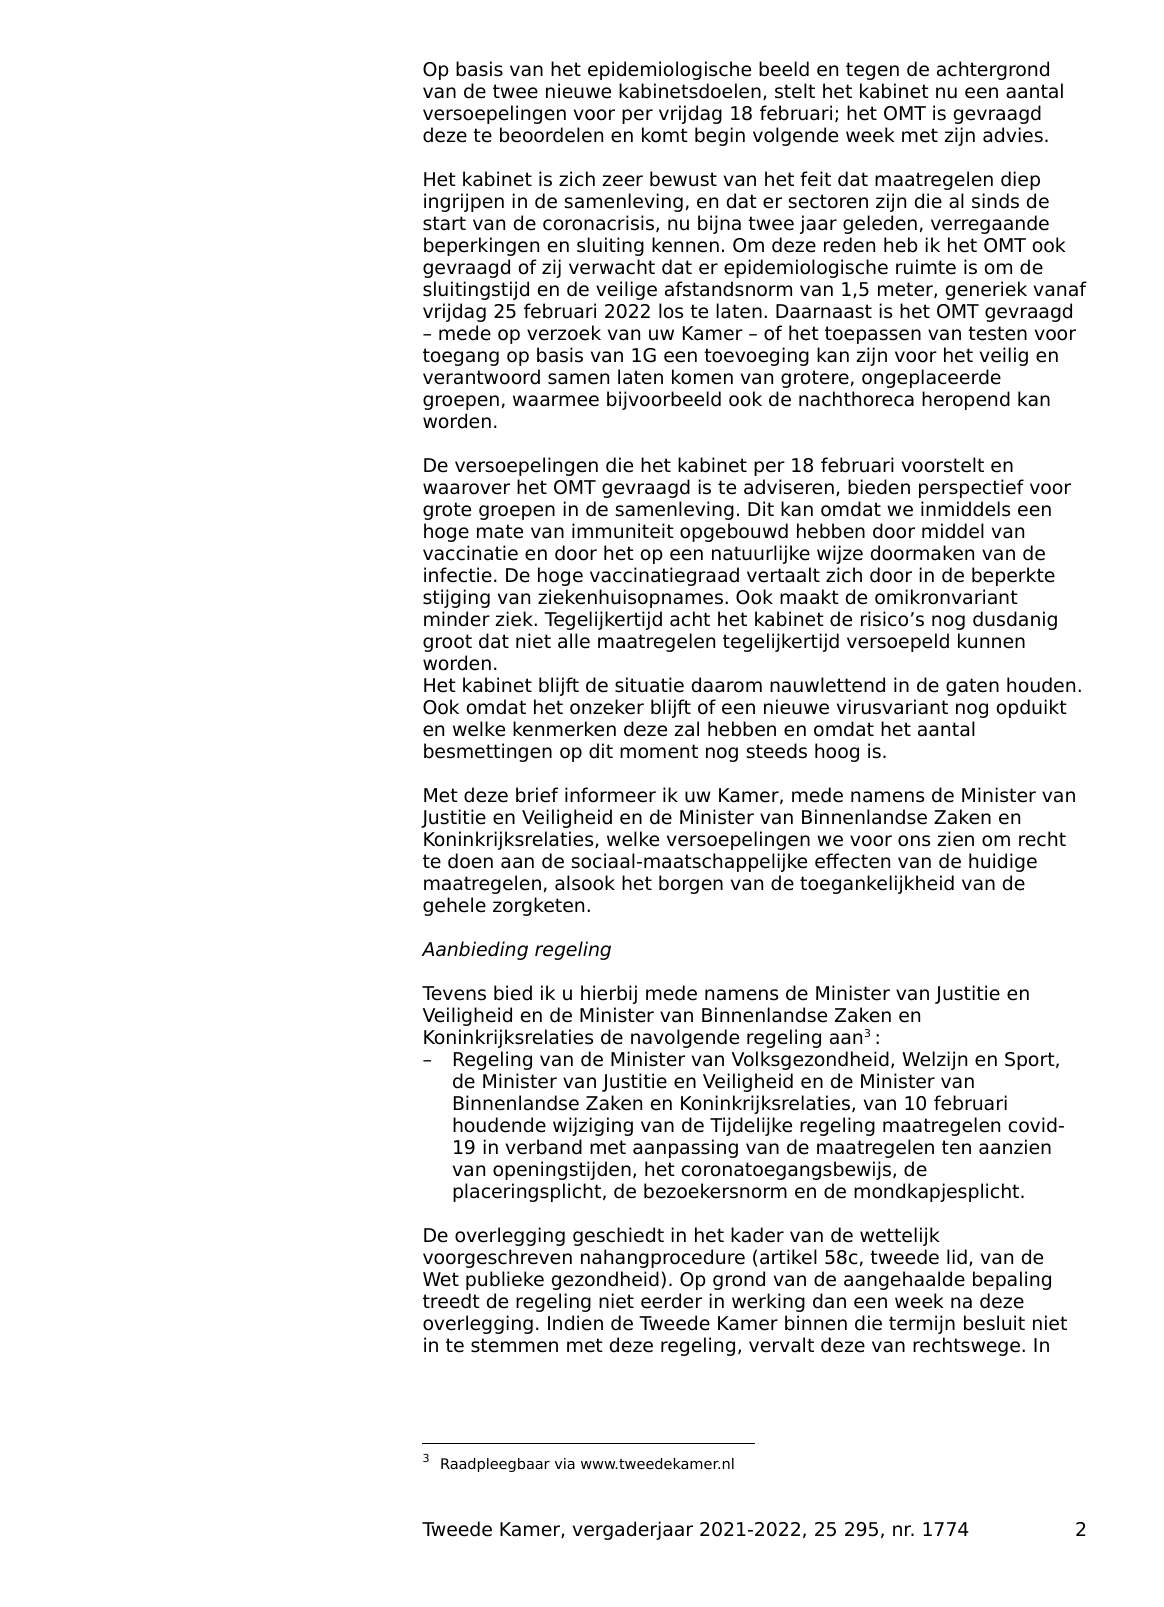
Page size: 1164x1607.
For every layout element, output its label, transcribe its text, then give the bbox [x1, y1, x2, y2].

subtitle Aanbieding regeling [422, 939, 1087, 961]
text Tevens bied ik u hierbij mede namens de Minister van Justitie en Veiligheid en de Minister van Binnenlandse Zaken en Koninkrijksrelaties de navolgende regeling aan: [422, 983, 1087, 1049]
text Het kabinet blijft de situatie daarom nauwlettend in de gaten houden. Ook omdat het onzeker blijft of een nieuwe virusvariant nog opduikt en welke kenmerken deze zal hebben en omdat het aantal besmettingen op dit moment nog steeds hoog is. [422, 675, 1087, 763]
text Het kabinet is zich zeer bewust van het feit dat maatregelen diep ingrijpen in de samenleving, en dat er sectoren zijn die al sinds de start van de coronacrisis, nu bijna twee jaar geleden, verregaande beperkingen en sluiting kennen. Om deze reden heb ik het OMT ook gevraagd of zij verwacht dat er epidemiologische ruimte is om de sluitingstijd en de veilige afstandsnorm van 1,5 meter, generiek vanaf vrijdag 25 februari 2022 los te laten. Daarnaast is het OMT gevraagd – mede op verzoek van uw Kamer – of het toepassen van testen voor toegang op basis van 1G een toevoeging kan zijn voor het veilig en verantwoord samen laten komen van grotere, ongeplaceerde groepen, waarmee bijvoorbeeld ook de nachthoreca heropend kan worden. [422, 169, 1087, 433]
text De overlegging geschiedt in het kader van de wettelijk voorgeschreven nahangprocedure (artikel 58c, tweede lid, van de Wet publieke gezondheid). Op grond van de aangehaalde bepaling treedt de regeling niet eerder in werking dan een week na deze overlegging. Indien de Tweede Kamer binnen die termijn besluit niet in te stemmen met deze regeling, vervalt deze van rechtswege. In [422, 1225, 1087, 1357]
text Op basis van het epidemiologische beeld en tegen de achtergrond van de twee nieuwe kabinetsdoelen, stelt het kabinet nu een aantal versoepelingen voor per vrijdag 18 februari; het OMT is gevraagd deze te beoordelen en komt begin volgende week met zijn advies. [422, 59, 1087, 147]
text De versoepelingen die het kabinet per 18 februari voorstelt en waarover het OMT gevraagd is te adviseren, bieden perspectief voor grote groepen in de samenleving. Dit kan omdat we inmiddels een hoge mate van immuniteit opgebouwd hebben door middel van vaccinatie en door het op een natuurlijke wijze doormaken van de infectie. De hoge vaccinatiegraad vertaalt zich door in de beperkte stijging van ziekenhuisopnames. Ook maakt de omikronvariant minder ziek. Tegelijkertijd acht het kabinet de risico’s nog dusdanig groot dat niet alle maatregelen tegelijkertijd versoepeld kunnen worden. [422, 455, 1087, 675]
text Raadpleegbaar via www.tweedekamer.nl [422, 1452, 1087, 1474]
text Met deze brief informeer ik uw Kamer, mede namens de Minister van Justitie en Veiligheid en de Minister van Binnenlandse Zaken en Koninkrijksrelaties, welke versoepelingen we voor ons zien om recht te doen aan de sociaal-maatschappelijke effecten van de huidige maatregelen, alsook het borgen van de toegankelijkheid van de gehele zorgketen. [422, 785, 1087, 917]
text – Regeling van de Minister van Volksgezondheid, Welzijn en Sport, de Minister van Justitie en Veiligheid en de Minister van Binnenlandse Zaken en Koninkrijksrelaties, van 10 februari houdende wijziging van de Tijdelijke regeling maatregelen covid-19 in verband met aanpassing van de maatregelen ten aanzien van openingstijden, het coronatoegangsbewijs, de placeringsplicht, de bezoekersnorm en de mondkapjesplicht. [422, 1049, 1087, 1203]
